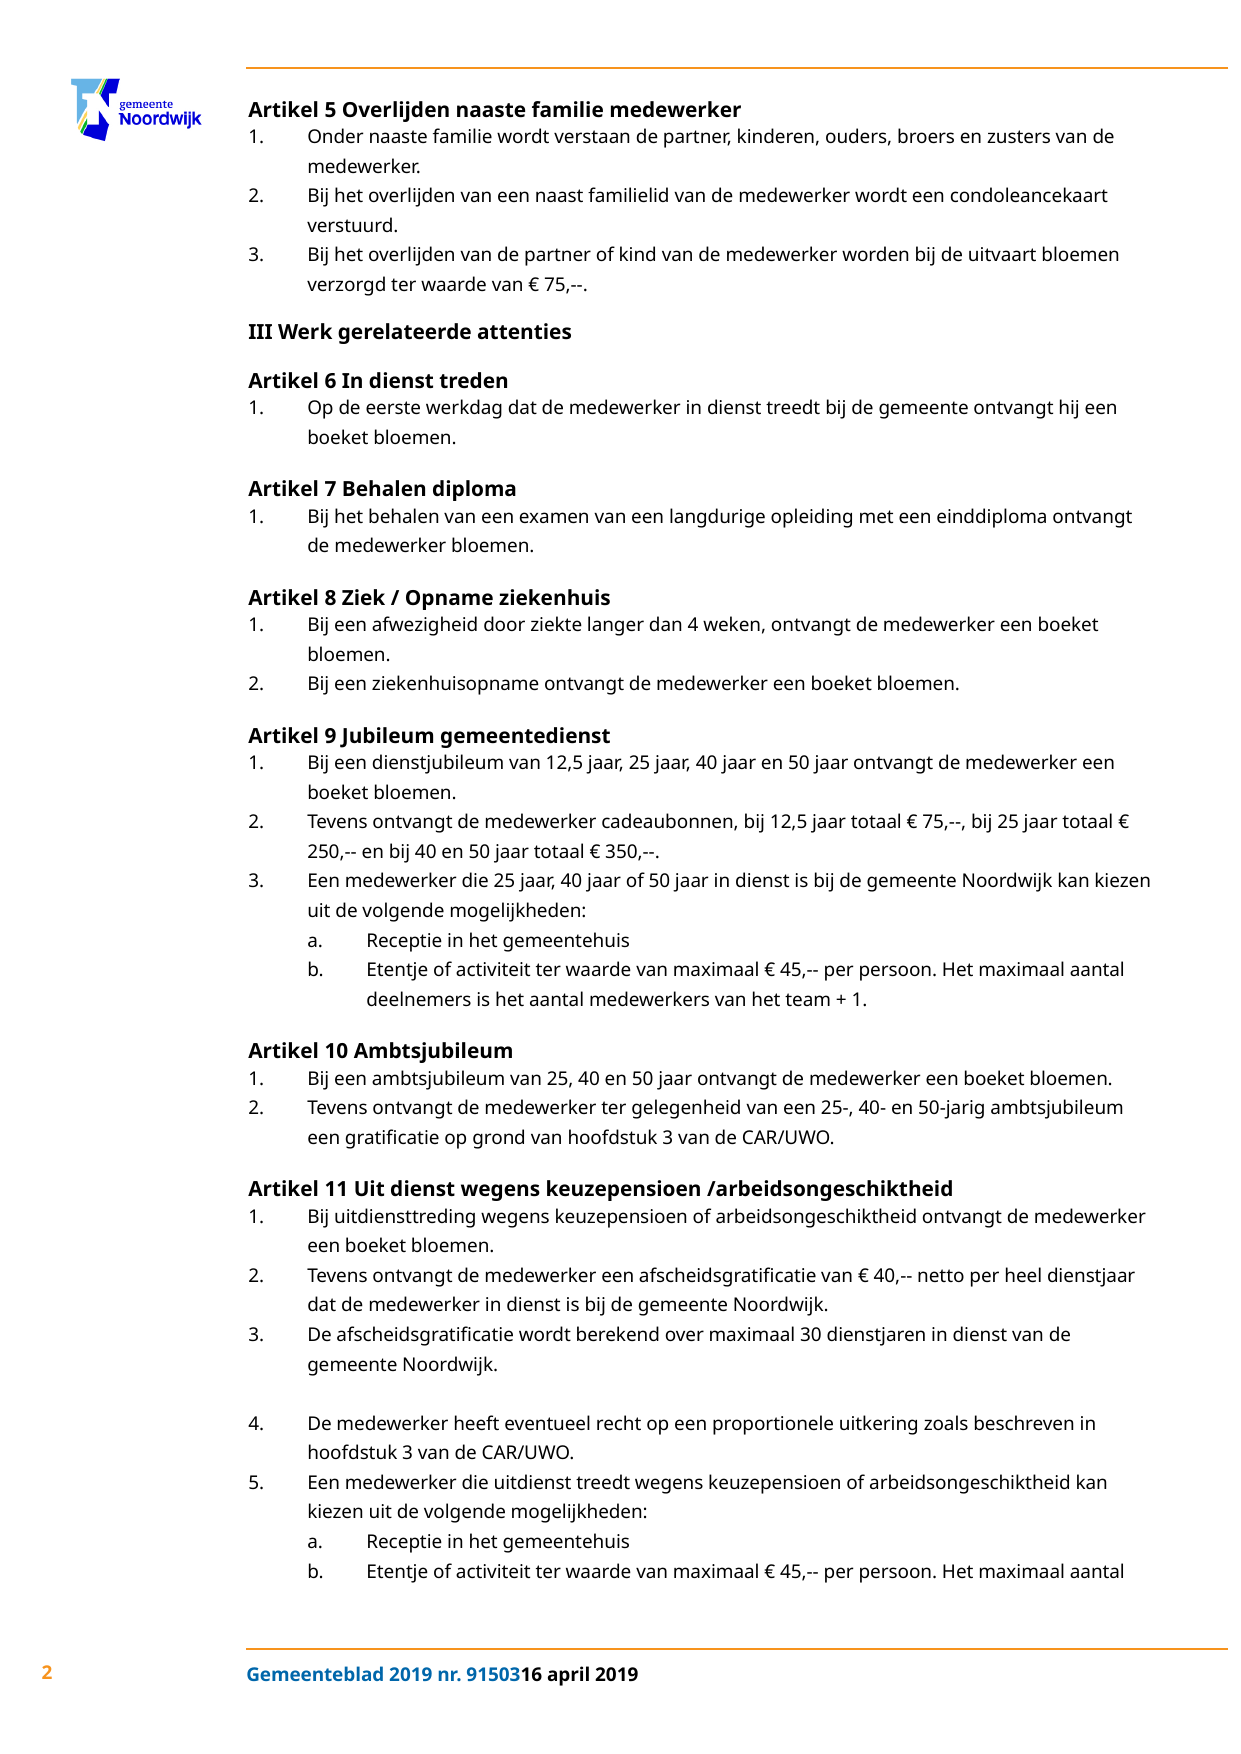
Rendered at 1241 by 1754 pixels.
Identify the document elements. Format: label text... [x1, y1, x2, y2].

list Een medewerker die 25 jaar, 40 jaar of 50 jaar in dienst is bij de gemeente Noordwijk kan kiezen uit de volgende mogelijkheden: [248, 868, 1152, 923]
list Receptie in het gemeentehuis [307, 927, 1152, 953]
picture [41, 47, 231, 172]
list Bij een afwezigheid door ziekte langer dan 4 weken, ontvangt de medewerker een boeket bloemen. [248, 611, 1152, 667]
list Bij uitdiensttreding wegens keuzepensioen of arbeidsongeschiktheid ontvangt de medewerker een boeket bloemen. [248, 1203, 1152, 1258]
list Tevens ontvangt de medewerker cadeaubonnen, bij 12,5 jaar totaal € 75,--, bij 25 jaar totaal € 250,-- en bij 40 en 50 jaar totaal € 350,--. [248, 808, 1152, 864]
text Artikel 8 Ziek / Opname ziekenhuis [248, 583, 1152, 611]
list Een medewerker die uitdienst treedt wegens keuzepensioen of arbeidsongeschiktheid kan kiezen uit de volgende mogelijkheden: [248, 1469, 1152, 1524]
list Tevens ontvangt de medewerker ter gelegenheid van een 25-, 40- en 50-jarig ambtsjubileum een gratificatie op grond van hoofdstuk 3 van de CAR/UWO. [248, 1094, 1152, 1150]
list Bij een ziekenhuisopname ontvangt de medewerker een boeket bloemen. [248, 671, 1152, 696]
text Artikel 5 Overlijden naaste familie medewerker [248, 95, 1152, 123]
list Op de eerste werkdag dat de medewerker in dienst treedt bij de gemeente ontvangt hij een boeket bloemen. [248, 394, 1152, 450]
list Onder naaste familie wordt verstaan de partner, kinderen, ouders, broers en zusters van de medewerker. [248, 123, 1152, 178]
list Etentje of activiteit ter waarde van maximaal € 45,-- per persoon. Het maximaal aantal deelnemers is het aantal medewerkers van het team + 1. [307, 956, 1152, 1012]
text III Werk gerelateerde attenties [248, 317, 1152, 345]
text Artikel 10 Ambtsjubileum [248, 1036, 1152, 1065]
list Bij het overlijden van een naast familielid van de medewerker wordt een condoleancekaart verstuurd. [248, 182, 1152, 238]
list Tevens ontvangt de medewerker een afscheidsgratificatie van € 40,-- netto per heel dienstjaar dat de medewerker in dienst is bij de gemeente Noordwijk. [248, 1262, 1152, 1317]
list Bij het overlijden van de partner of kind van de medewerker worden bij de uitvaart bloemen verzorgd ter waarde van € 75,--. [248, 242, 1152, 297]
list Receptie in het gemeentehuis [307, 1528, 1152, 1554]
text Artikel 9 Jubileum gemeentedienst [248, 721, 1152, 749]
text Artikel 11 Uit dienst wegens keuzepensioen /arbeidsongeschiktheid [248, 1174, 1152, 1203]
text Artikel 6 In dienst treden [248, 366, 1152, 394]
list Bij een ambtsjubileum van 25, 40 en 50 jaar ontvangt de medewerker een boeket bloemen. [248, 1065, 1152, 1091]
list Bij het behalen van een examen van een langdurige opleiding met een einddiploma ontvangt de medewerker bloemen. [248, 503, 1152, 558]
list Bij een dienstjubileum van 12,5 jaar, 25 jaar, 40 jaar en 50 jaar ontvangt de medewerker een boeket bloemen. [248, 749, 1152, 805]
list Etentje of activiteit ter waarde van maximaal € 45,-- per persoon. Het maximaal aantal [307, 1558, 1152, 1584]
list De medewerker heeft eventueel recht op een proportionele uitkering zoals beschreven in hoofdstuk 3 van de CAR/UWO. [248, 1410, 1152, 1465]
list De afscheidsgratificatie wordt berekend over maximaal 30 dienstjaren in dienst van de gemeente Noordwijk. [248, 1321, 1152, 1377]
text Artikel 7 Behalen diploma [248, 474, 1152, 503]
